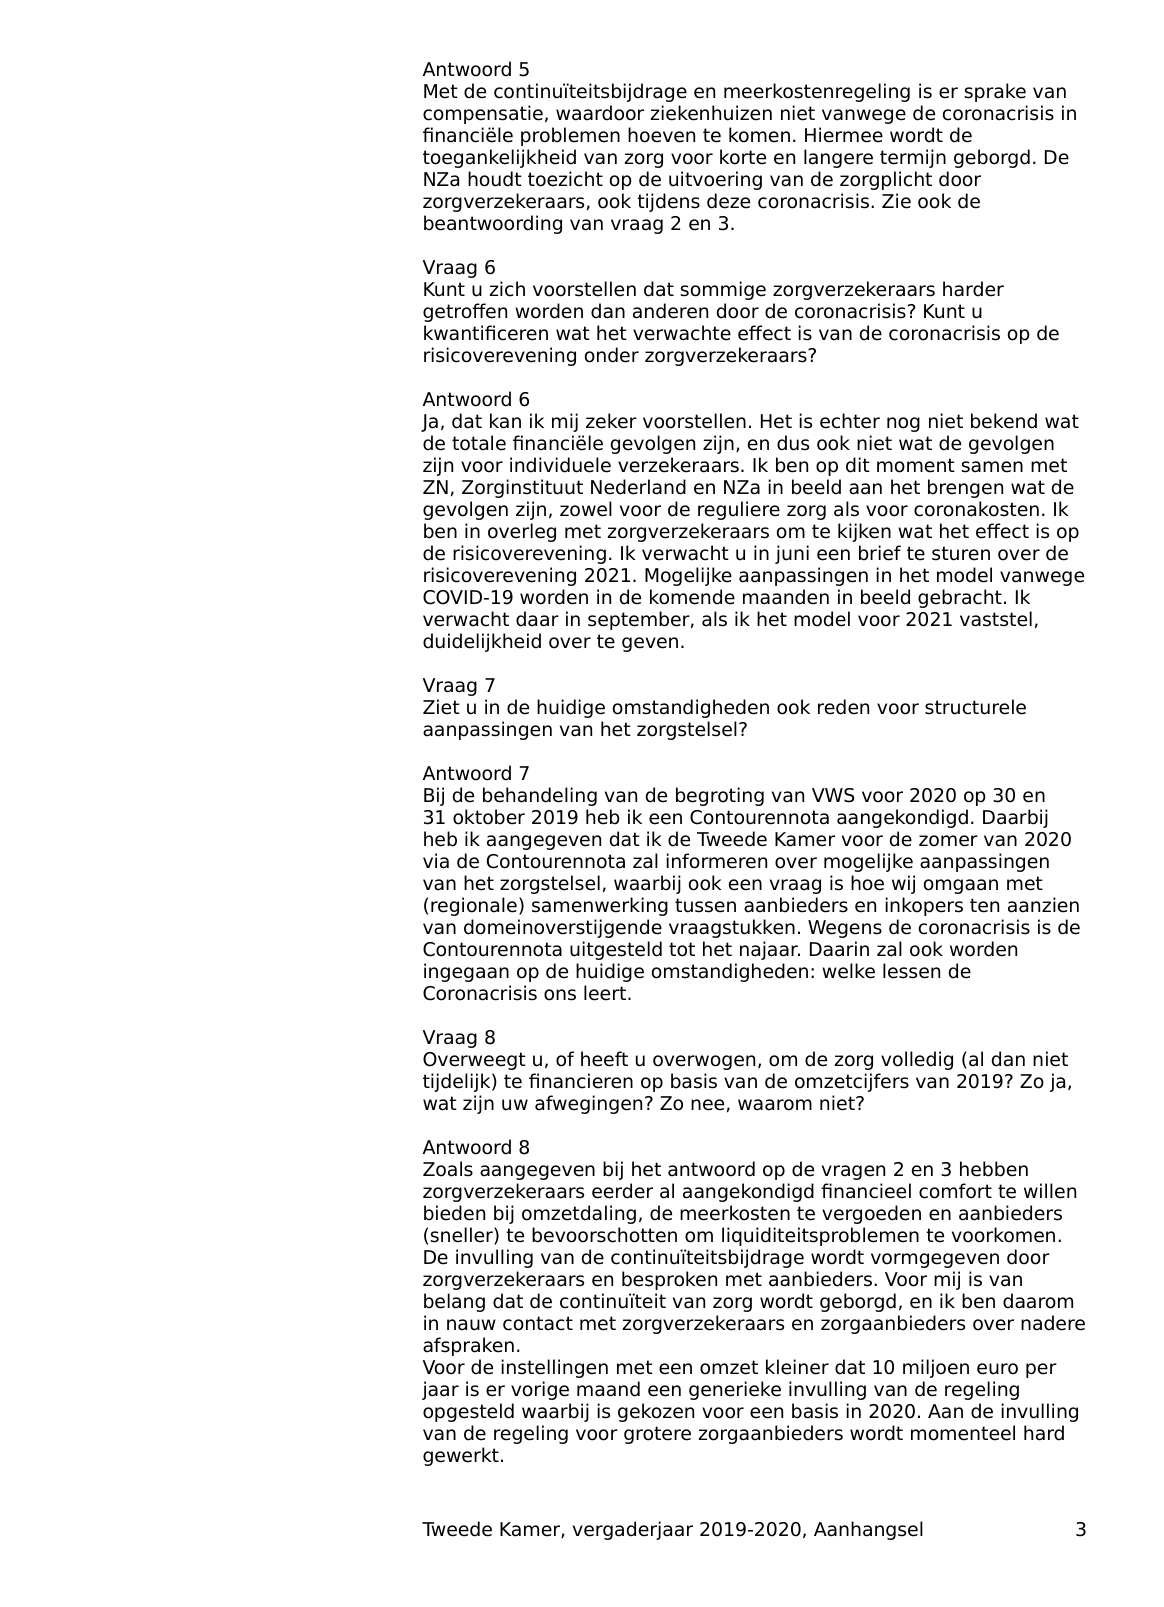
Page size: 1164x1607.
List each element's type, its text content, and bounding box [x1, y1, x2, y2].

text Antwoord 8 [422, 1137, 1087, 1159]
text Vraag 8 [422, 1027, 1087, 1049]
text Kunt u zich voorstellen dat sommige zorgverzekeraars harder getroffen worden dan anderen door de coronacrisis? Kunt u kwantificeren wat het verwachte effect is van de coronacrisis op de risicoverevening onder zorgverzekeraars? [422, 279, 1087, 367]
text Zoals aangegeven bij het antwoord op de vragen 2 en 3 hebben zorgverzekeraars eerder al aangekondigd financieel comfort te willen bieden bij omzetdaling, de meerkosten te vergoeden en aanbieders (sneller) te bevoorschotten om liquiditeitsproblemen te voorkomen. De invulling van de continuïteitsbijdrage wordt vormgegeven door zorgverzekeraars en besproken met aanbieders. Voor mij is van belang dat de continuïteit van zorg wordt geborgd, en ik ben daarom in nauw contact met zorgverzekeraars en zorgaanbieders over nadere afspraken. [422, 1159, 1087, 1357]
text Ja, dat kan ik mij zeker voorstellen. Het is echter nog niet bekend wat de totale financiële gevolgen zijn, en dus ook niet wat de gevolgen zijn voor individuele verzekeraars. Ik ben op dit moment samen met ZN, Zorginstituut Nederland en NZa in beeld aan het brengen wat de gevolgen zijn, zowel voor de reguliere zorg als voor coronakosten. Ik ben in overleg met zorgverzekeraars om te kijken wat het effect is op de risicoverevening. Ik verwacht u in juni een brief te sturen over de risicoverevening 2021. Mogelijke aanpassingen in het model vanwege COVID-19 worden in de komende maanden in beeld gebracht. Ik verwacht daar in september, als ik het model voor 2021 vaststel, duidelijkheid over te geven. [422, 411, 1087, 653]
text Met de continuïteitsbijdrage en meerkostenregeling is er sprake van compensatie, waardoor ziekenhuizen niet vanwege de coronacrisis in financiële problemen hoeven te komen. Hiermee wordt de toegankelijkheid van zorg voor korte en langere termijn geborgd. De NZa houdt toezicht op de uitvoering van de zorgplicht door zorgverzekeraars, ook tijdens deze coronacrisis. Zie ook de beantwoording van vraag 2 en 3. [422, 81, 1087, 235]
text Antwoord 7 [422, 763, 1087, 785]
text Antwoord 6 [422, 389, 1087, 411]
text Vraag 6 [422, 257, 1087, 279]
text Vraag 7 [422, 675, 1087, 697]
text Voor de instellingen met een omzet kleiner dat 10 miljoen euro per jaar is er vorige maand een generieke invulling van de regeling opgesteld waarbij is gekozen voor een basis in 2020. Aan de invulling van de regeling voor grotere zorgaanbieders wordt momenteel hard gewerkt. [422, 1357, 1087, 1467]
text Antwoord 5 [422, 59, 1087, 81]
text Bij de behandeling van de begroting van VWS voor 2020 op 30 en 31 oktober 2019 heb ik een Contourennota aangekondigd. Daarbij heb ik aangegeven dat ik de Tweede Kamer voor de zomer van 2020 via de Contourennota zal informeren over mogelijke aanpassingen van het zorgstelsel, waarbij ook een vraag is hoe wij omgaan met (regionale) samenwerking tussen aanbieders en inkopers ten aanzien van domeinoverstijgende vraagstukken. Wegens de coronacrisis is de Contourennota uitgesteld tot het najaar. Daarin zal ook worden ingegaan op de huidige omstandigheden: welke lessen de Coronacrisis ons leert. [422, 785, 1087, 1005]
text Overweegt u, of heeft u overwogen, om de zorg volledig (al dan niet tijdelijk) te financieren op basis van de omzetcijfers van 2019? Zo ja, wat zijn uw afwegingen? Zo nee, waarom niet? [422, 1049, 1087, 1115]
text Ziet u in de huidige omstandigheden ook reden voor structurele aanpassingen van het zorgstelsel? [422, 697, 1087, 741]
